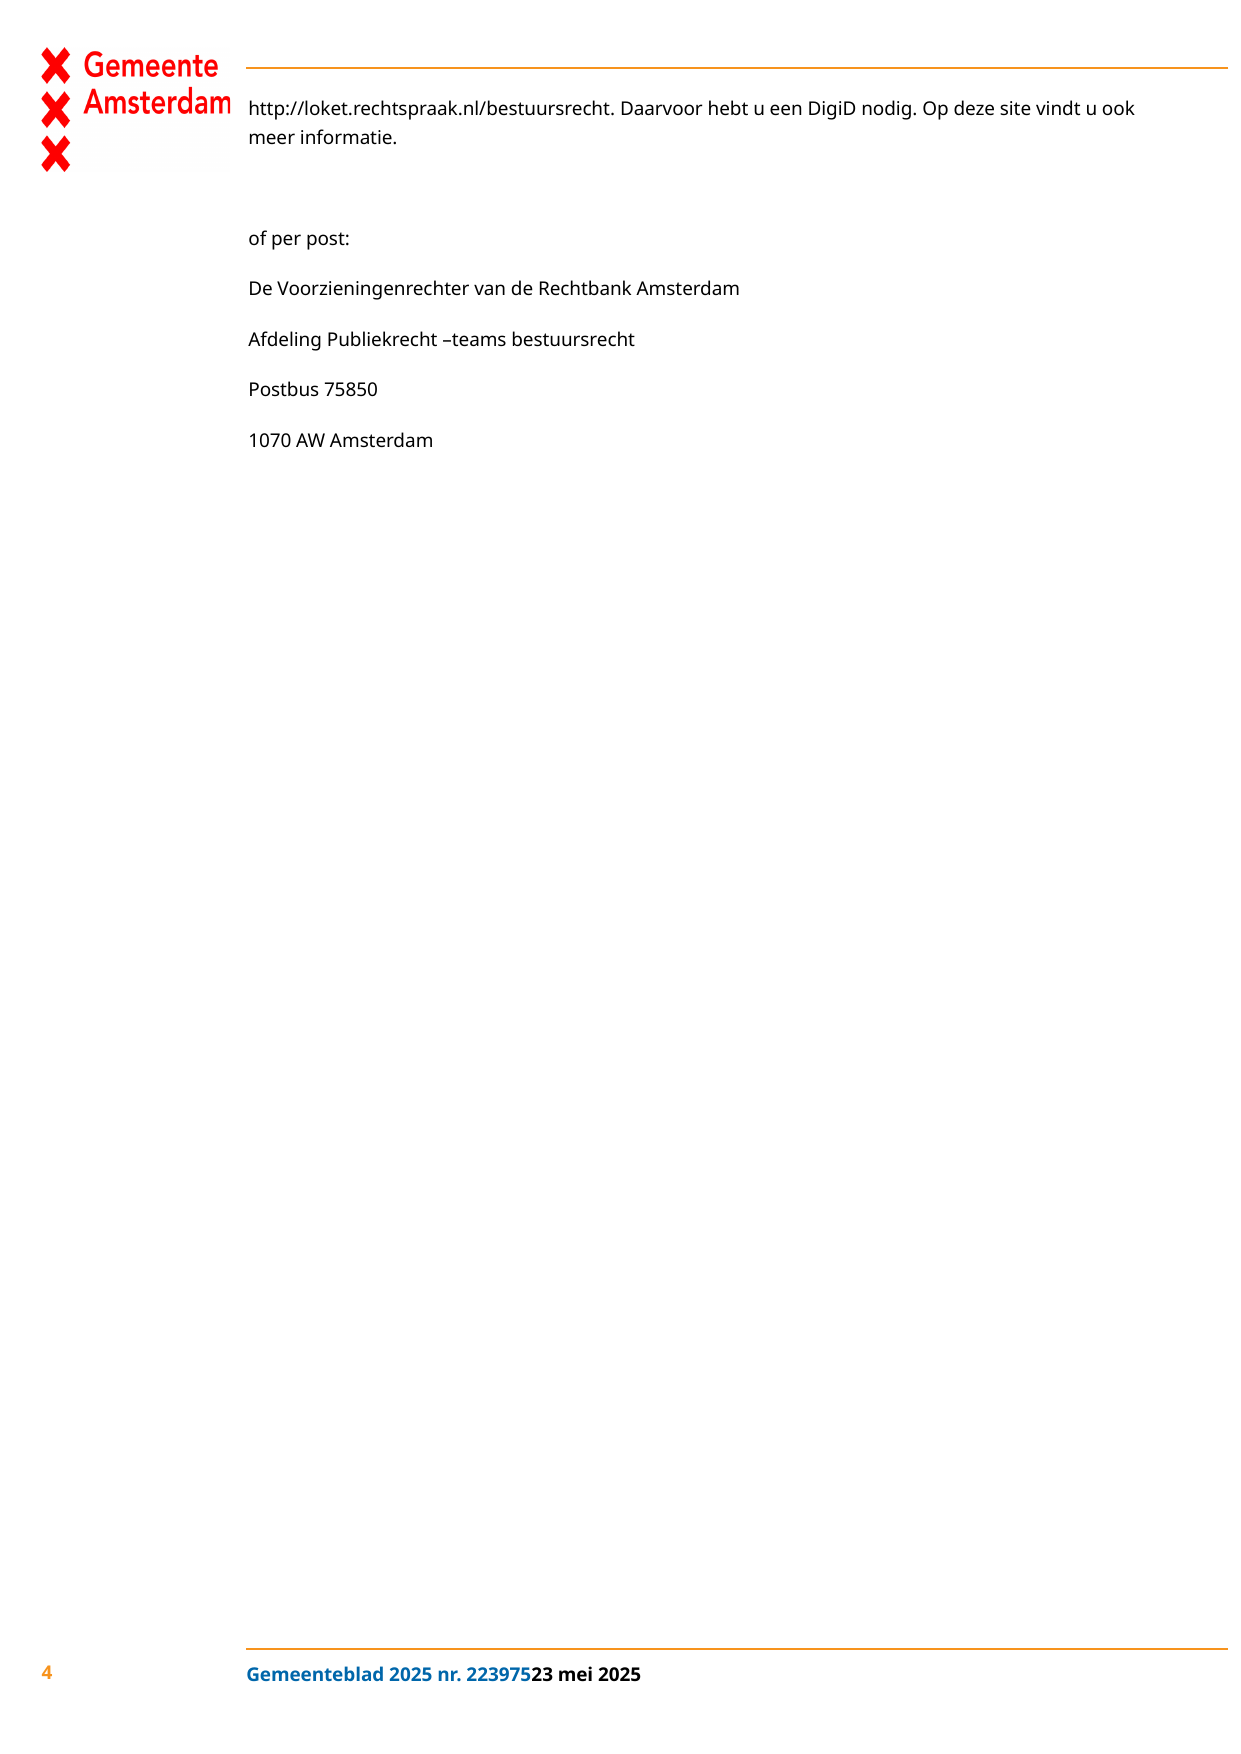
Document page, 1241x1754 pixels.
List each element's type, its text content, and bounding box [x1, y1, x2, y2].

text of per post: [248, 225, 1152, 251]
picture [41, 47, 231, 172]
text http://loket.rechtspraak.nl/bestuursrecht. Daarvoor hebt u een DigiD nodig. Op deze site vindt u ook meer informatie. [248, 95, 1152, 150]
text Afdeling Publiekrecht –teams bestuursrecht [248, 326, 1152, 352]
text Postbus 75850 [248, 376, 1152, 402]
text De Voorzieningenrechter van de Rechtbank Amsterdam [248, 276, 1152, 301]
text 1070 AW Amsterdam [248, 427, 1152, 453]
